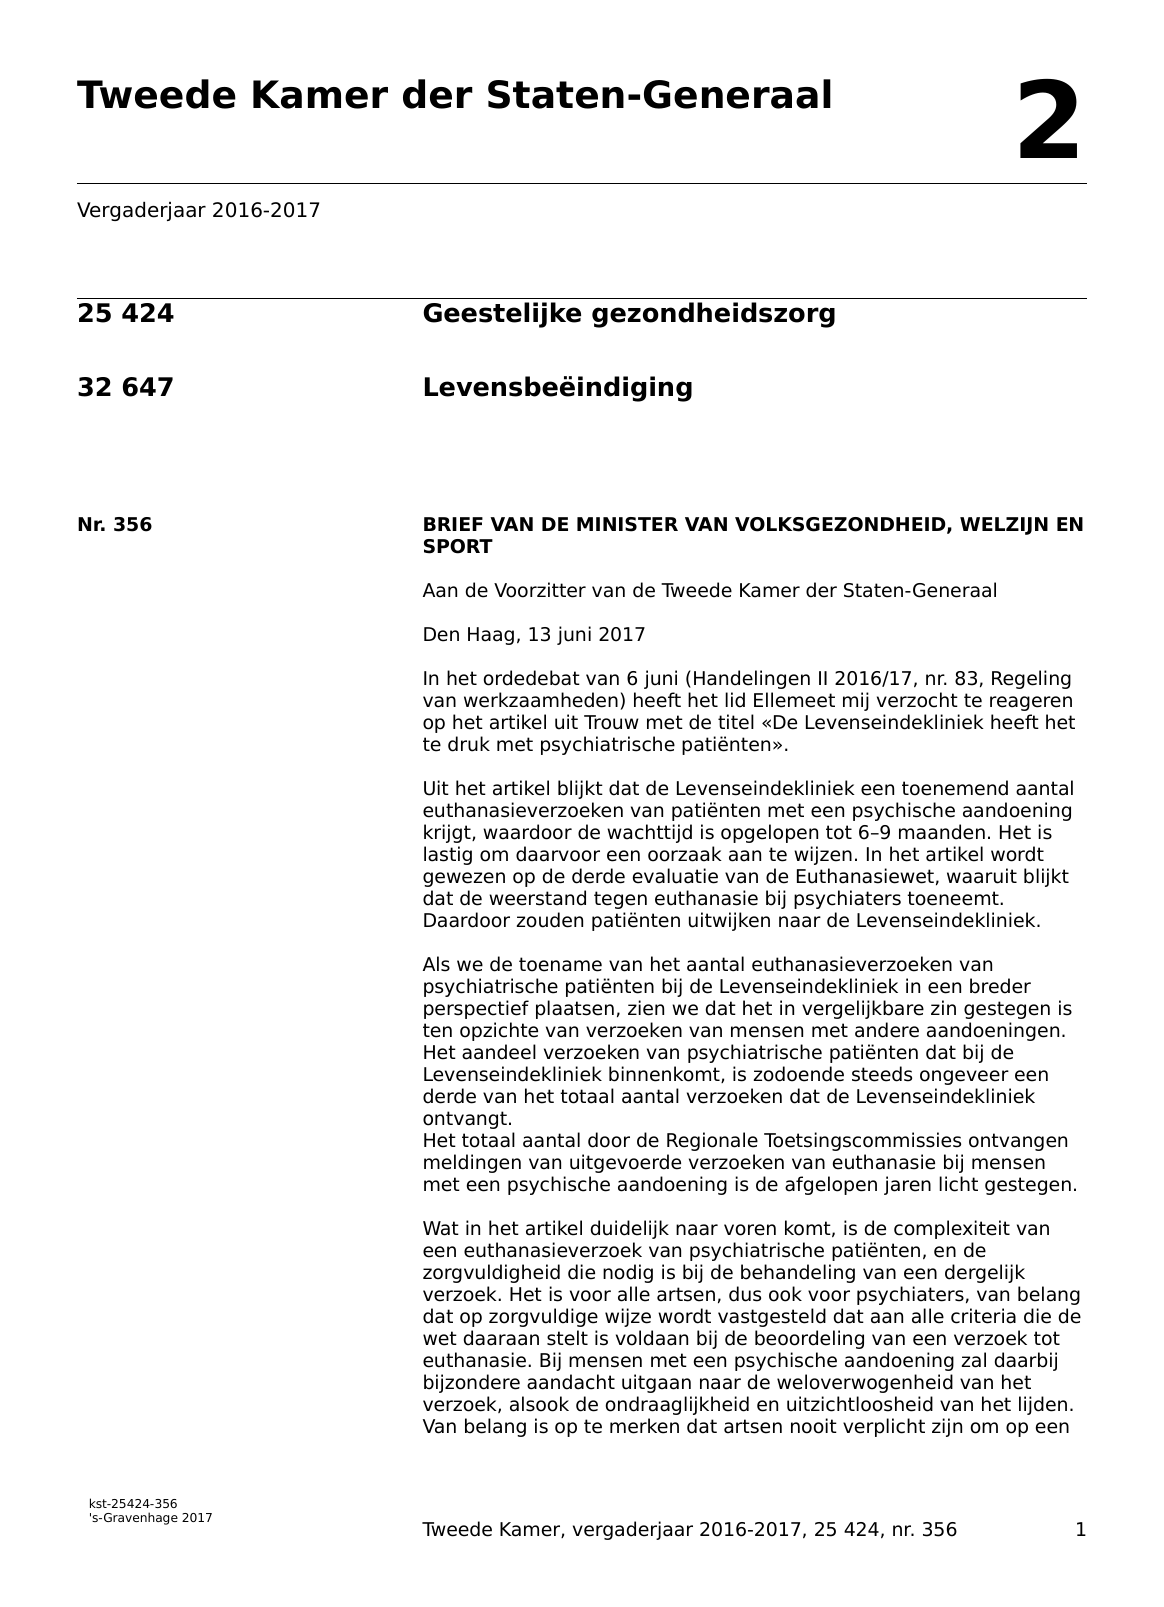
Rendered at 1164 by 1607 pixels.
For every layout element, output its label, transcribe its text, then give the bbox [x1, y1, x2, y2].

text Aan de Voorzitter van de Tweede Kamer der Staten-Generaal [422, 580, 1087, 602]
text 's-Gravenhage 2017 [88, 1511, 323, 1525]
text Het totaal aantal door de Regionale Toetsingscommissies ontvangen meldingen van uitgevoerde verzoeken van euthanasie bij mensen met een psychische aandoening is de afgelopen jaren licht gestegen. [422, 1130, 1087, 1196]
text Den Haag, 13 juni 2017 [422, 624, 1087, 646]
table_header Tweede Kamer der Staten-Generaal [77, 59, 886, 183]
subtitle 25 424 Geestelijke gezondheidszorg [77, 299, 1087, 329]
table_header 2 [886, 59, 1087, 183]
text In het ordedebat van 6 juni (Handelingen II 2016/17, nr. 83, Regeling van werkzaamheden) heeft het lid Ellemeet mij verzocht te reageren op het artikel uit Trouw met de titel «De Levenseindekliniek heeft het te druk met psychiatrische patiënten». [422, 668, 1087, 756]
text Uit het artikel blijkt dat de Levenseindekliniek een toenemend aantal euthanasieverzoeken van patiënten met een psychische aandoening krijgt, waardoor de wachttijd is opgelopen tot 6–9 maanden. Het is lastig om daarvoor een oorzaak aan te wijzen. In het artikel wordt gewezen op de derde evaluatie van de Euthanasiewet, waaruit blijkt dat de weerstand tegen euthanasie bij psychiaters toeneemt. Daardoor zouden patiënten uitwijken naar de Levenseindekliniek. [422, 778, 1087, 932]
text Wat in het artikel duidelijk naar voren komt, is de complexiteit van een euthanasieverzoek van psychiatrische patiënten, en de zorgvuldigheid die nodig is bij de behandeling van een dergelijk verzoek. Het is voor alle artsen, dus ook voor psychiaters, van belang dat op zorgvuldige wijze wordt vastgesteld dat aan alle criteria die de wet daaraan stelt is voldaan bij de beoordeling van een verzoek tot euthanasie. Bij mensen met een psychische aandoening zal daarbij bijzondere aandacht uitgaan naar de weloverwogenheid van het verzoek, alsook de ondraaglijkheid en uitzichtloosheid van het lijden. Van belang is op te merken dat artsen nooit verplicht zijn om op een [422, 1218, 1087, 1438]
text Als we de toename van het aantal euthanasieverzoeken van psychiatrische patiënten bij de Levenseindekliniek in een breder perspectief plaatsen, zien we dat het in vergelijkbare zin gestegen is ten opzichte van verzoeken van mensen met andere aandoeningen. Het aandeel verzoeken van psychiatrische patiënten dat bij de Levenseindekliniek binnenkomt, is zodoende steeds ongeveer een derde van het totaal aantal verzoeken dat de Levenseindekliniek ontvangt. [422, 954, 1087, 1130]
subtitle 32 647 Levensbeëindiging [77, 373, 1087, 403]
text kst-25424-356 [88, 1497, 323, 1511]
table_cell Vergaderjaar 2016-2017 [77, 184, 1087, 298]
subtitle Nr. 356 BRIEF VAN DE MINISTER VAN VOLKSGEZONDHEID, WELZIJN EN SPORT [77, 514, 1087, 558]
